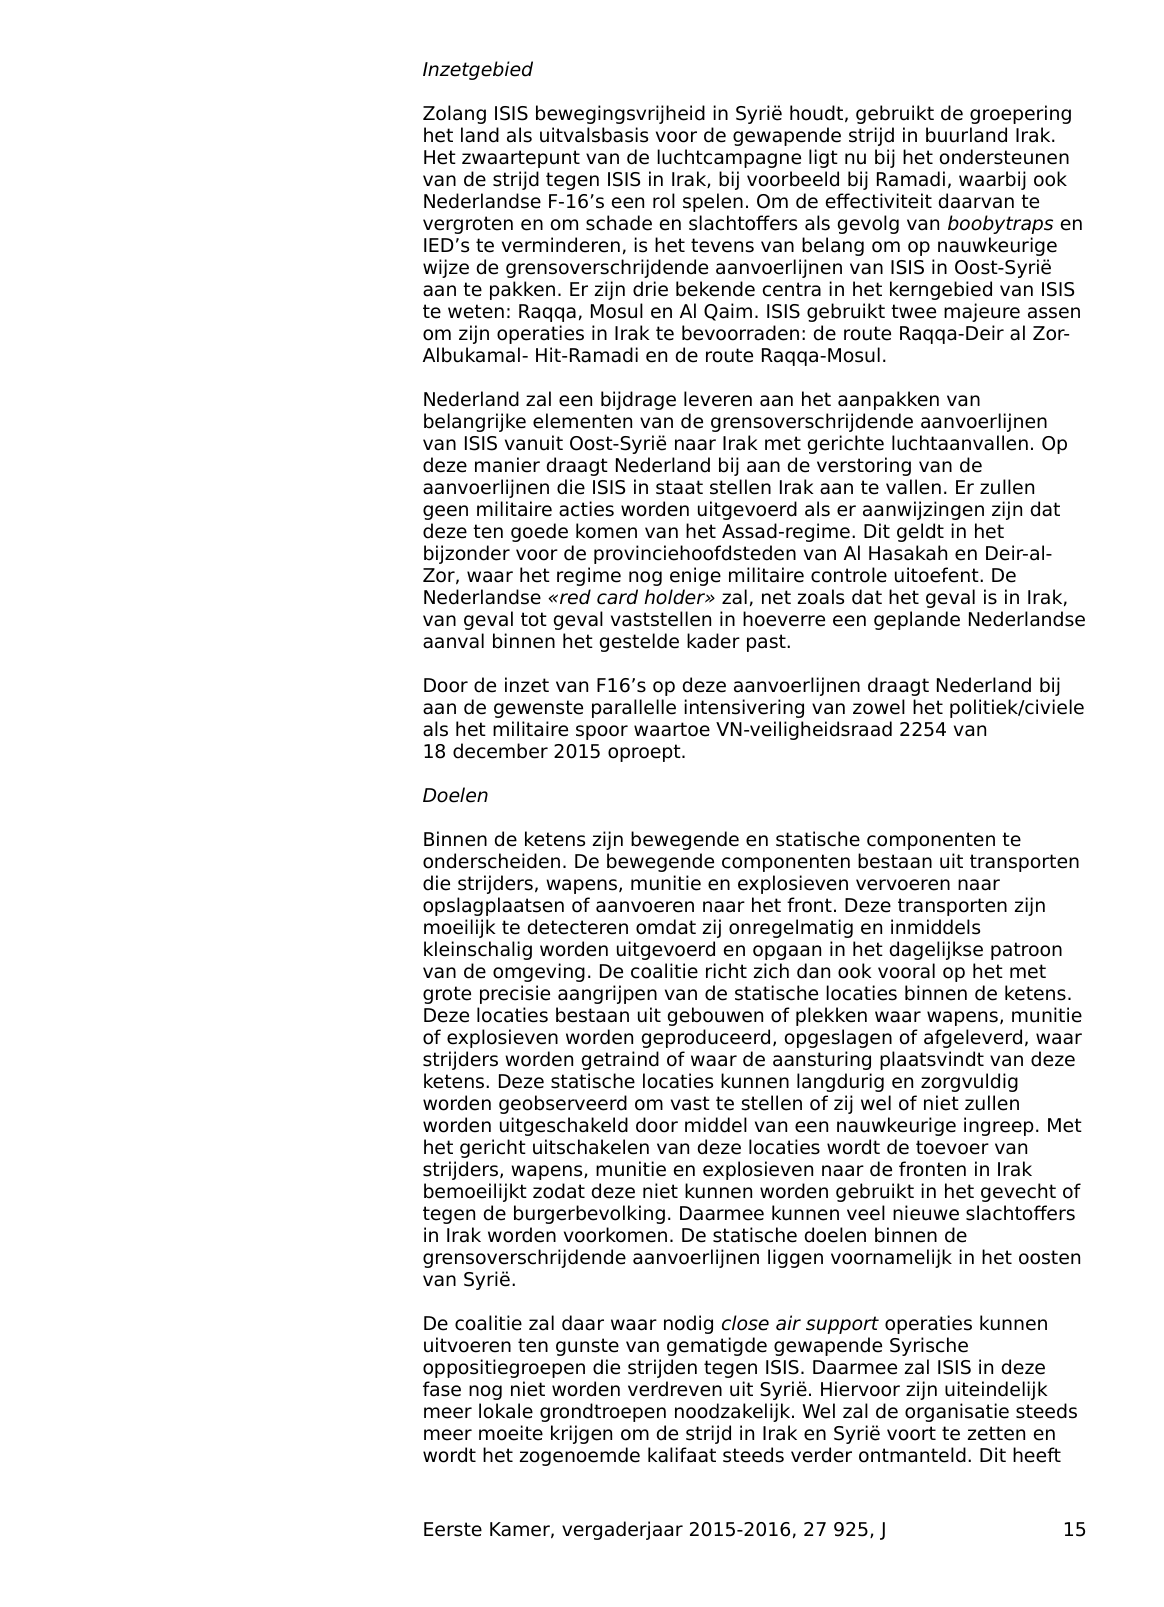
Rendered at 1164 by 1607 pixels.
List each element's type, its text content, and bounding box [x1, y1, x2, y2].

text Nederland zal een bijdrage leveren aan het aanpakken van belangrijke elementen van de grensoverschrijdende aanvoerlijnen van ISIS vanuit Oost-Syrië naar Irak met gerichte luchtaanvallen. Op deze manier draagt Nederland bij aan de verstoring van de aanvoerlijnen die ISIS in staat stellen Irak aan te vallen. Er zullen geen militaire acties worden uitgevoerd als er aanwijzingen zijn dat deze ten goede komen van het Assad-regime. Dit geldt in het bijzonder voor de provinciehoofdsteden van Al Hasakah en Deir-al-Zor, waar het regime nog enige militaire controle uitoefent. De Nederlandse «red card holder» zal, net zoals dat het geval is in Irak, van geval tot geval vaststellen in hoeverre een geplande Nederlandse aanval binnen het gestelde kader past. [422, 389, 1087, 653]
text Zolang ISIS bewegingsvrijheid in Syrië houdt, gebruikt de groepering het land als uitvalsbasis voor de gewapende strijd in buurland Irak. Het zwaartepunt van de luchtcampagne ligt nu bij het ondersteunen van de strijd tegen ISIS in Irak, bij voorbeeld bij Ramadi, waarbij ook Nederlandse F-16’s een rol spelen. Om de effectiviteit daarvan te vergroten en om schade en slachtoffers als gevolg van boobytraps en IED’s te verminderen, is het tevens van belang om op nauwkeurige wijze de grensoverschrijdende aanvoerlijnen van ISIS in Oost-Syrië aan te pakken. Er zijn drie bekende centra in het kerngebied van ISIS te weten: Raqqa, Mosul en Al Qaim. ISIS gebruikt twee majeure assen om zijn operaties in Irak te bevoorraden: de route Raqqa-Deir al Zor-Albukamal- Hit-Ramadi en de route Raqqa-Mosul. [422, 103, 1087, 367]
text Binnen de ketens zijn bewegende en statische componenten te onderscheiden. De bewegende componenten bestaan uit transporten die strijders, wapens, munitie en explosieven vervoeren naar opslagplaatsen of aanvoeren naar het front. Deze transporten zijn moeilijk te detecteren omdat zij onregelmatig en inmiddels kleinschalig worden uitgevoerd en opgaan in het dagelijkse patroon van de omgeving. De coalitie richt zich dan ook vooral op het met grote precisie aangrijpen van de statische locaties binnen de ketens. Deze locaties bestaan uit gebouwen of plekken waar wapens, munitie of explosieven worden geproduceerd, opgeslagen of afgeleverd, waar strijders worden getraind of waar de aansturing plaatsvindt van deze ketens. Deze statische locaties kunnen langdurig en zorgvuldig worden geobserveerd om vast te stellen of zij wel of niet zullen worden uitgeschakeld door middel van een nauwkeurige ingreep. Met het gericht uitschakelen van deze locaties wordt de toevoer van strijders, wapens, munitie en explosieven naar de fronten in Irak bemoeilijkt zodat deze niet kunnen worden gebruikt in het gevecht of tegen de burgerbevolking. Daarmee kunnen veel nieuwe slachtoffers in Irak worden voorkomen. De statische doelen binnen de grensoverschrijdende aanvoerlijnen liggen voornamelijk in het oosten van Syrië. [422, 829, 1087, 1291]
subtitle Inzetgebied [422, 59, 1087, 81]
subtitle Doelen [422, 785, 1087, 807]
text Door de inzet van F16’s op deze aanvoerlijnen draagt Nederland bij aan de gewenste parallelle intensivering van zowel het politiek/civiele als het militaire spoor waartoe VN-veiligheidsraad 2254 van 18 december 2015 oproept. [422, 675, 1087, 763]
text De coalitie zal daar waar nodig close air support operaties kunnen uitvoeren ten gunste van gematigde gewapende Syrische oppositiegroepen die strijden tegen ISIS. Daarmee zal ISIS in deze fase nog niet worden verdreven uit Syrië. Hiervoor zijn uiteindelijk meer lokale grondtroepen noodzakelijk. Wel zal de organisatie steeds meer moeite krijgen om de strijd in Irak en Syrië voort te zetten en wordt het zogenoemde kalifaat steeds verder ontmanteld. Dit heeft [422, 1313, 1087, 1467]
